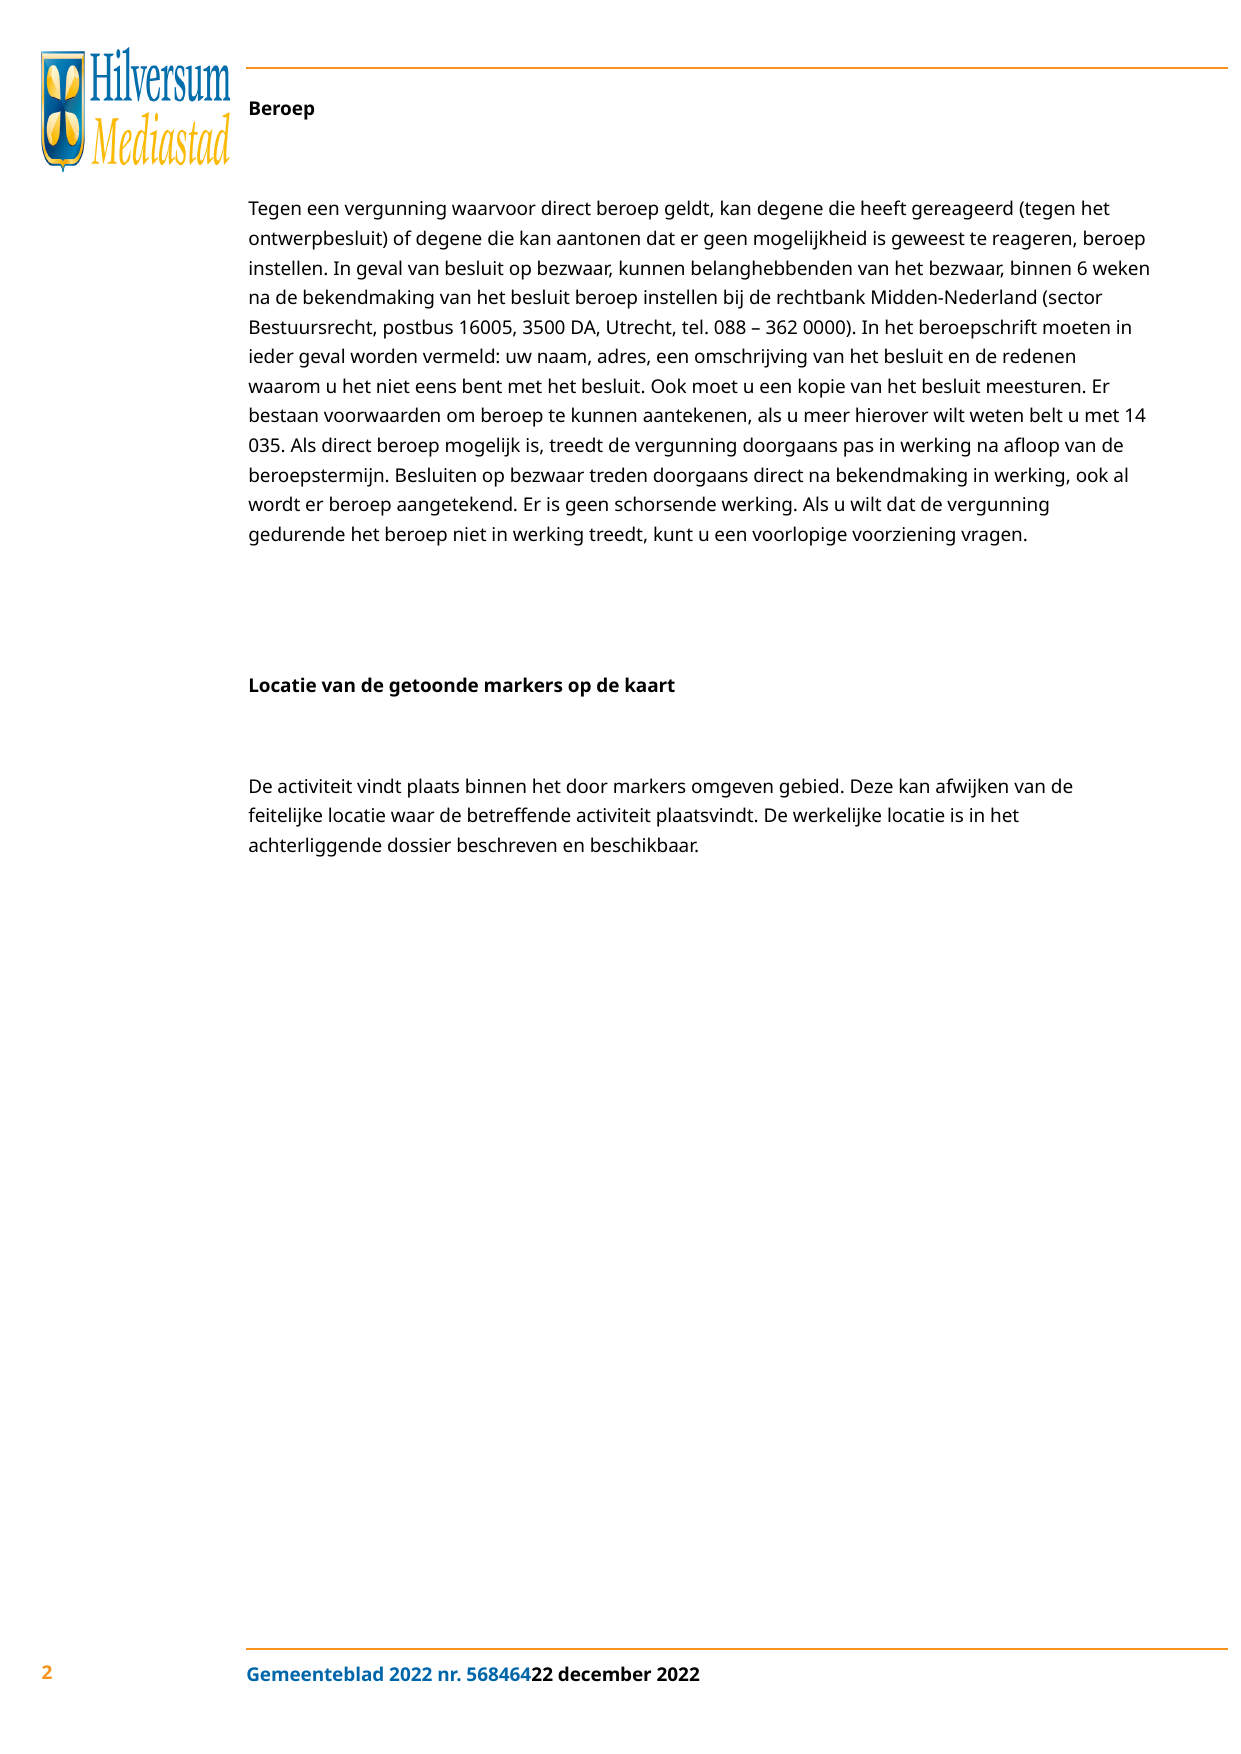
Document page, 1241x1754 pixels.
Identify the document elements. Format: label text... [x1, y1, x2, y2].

picture [41, 47, 231, 172]
text De activiteit vindt plaats binnen het door markers omgeven gebied. Deze kan afwijken van de feitelijke locatie waar de betreffende activiteit plaatsvindt. De werkelijke locatie is in het achterliggende dossier beschreven en beschikbaar. [248, 773, 1152, 858]
text Beroep [248, 95, 1152, 121]
text Locatie van de getoonde markers op de kaart [248, 672, 1152, 698]
text Tegen een vergunning waarvoor direct beroep geldt, kan degene die heeft gereageerd (tegen het ontwerpbesluit) of degene die kan aantonen dat er geen mogelijkheid is geweest te reageren, beroep instellen. In geval van besluit op bezwaar, kunnen belanghebbenden van het bezwaar, binnen 6 weken na de bekendmaking van het besluit beroep instellen bij de rechtbank Midden-Nederland (sector Bestuursrecht, postbus 16005, 3500 DA, Utrecht, tel. 088 – 362 0000). In het beroepschrift moeten in ieder geval worden vermeld: uw naam, adres, een omschrijving van het besluit en de redenen waarom u het niet eens bent met het besluit. Ook moet u een kopie van het besluit meesturen. Er bestaan voorwaarden om beroep te kunnen aantekenen, als u meer hierover wilt weten belt u met 14 035. Als direct beroep mogelijk is, treedt de vergunning doorgaans pas in werking na afloop van de beroepstermijn. Besluiten op bezwaar treden doorgaans direct na bekendmaking in werking, ook al wordt er beroep aangetekend. Er is geen schorsende werking. Als u wilt dat de vergunning gedurende het beroep niet in werking treedt, kunt u een voorlopige voorziening vragen. [248, 196, 1152, 547]
